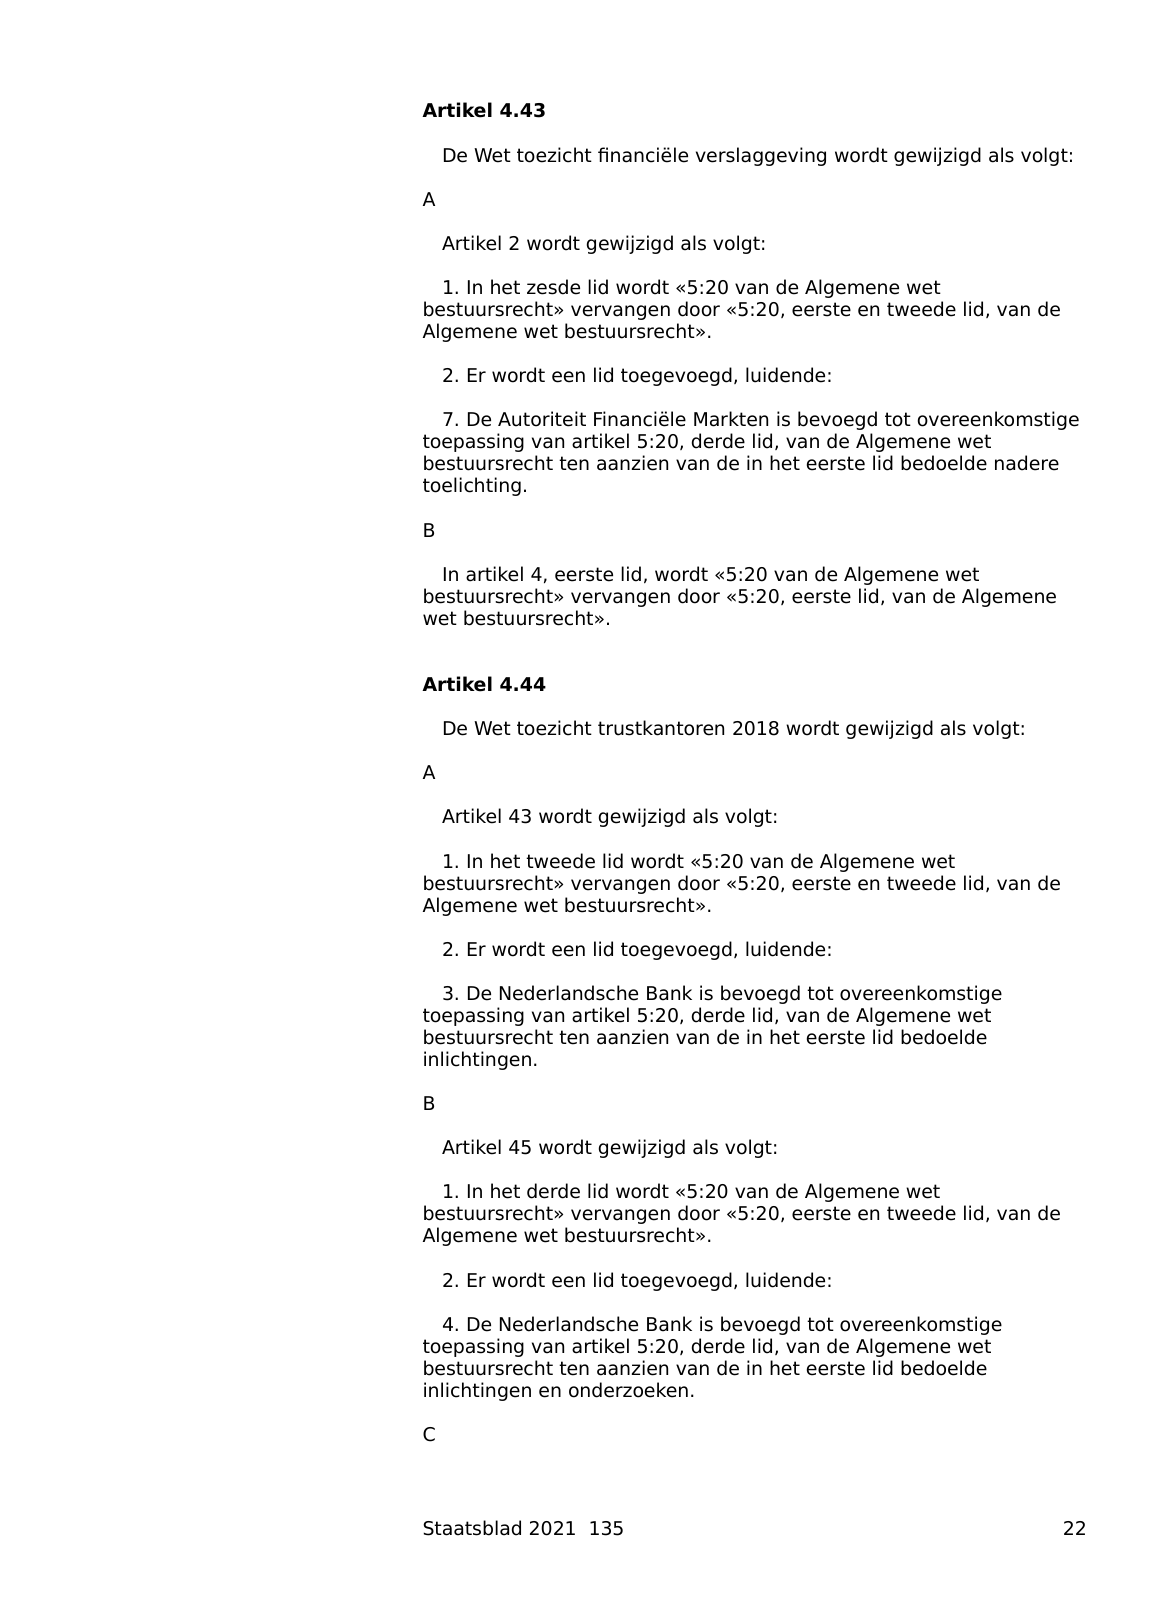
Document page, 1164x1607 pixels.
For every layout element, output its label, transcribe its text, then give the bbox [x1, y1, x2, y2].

text 7. De Autoriteit Financiële Markten is bevoegd tot overeenkomstige toepassing van artikel 5:20, derde lid, van de Algemene wet bestuursrecht ten aanzien van de in het eerste lid bedoelde nadere toelichting. [422, 409, 1087, 497]
text 3. De Nederlandsche Bank is bevoegd tot overeenkomstige toepassing van artikel 5:20, derde lid, van de Algemene wet bestuursrecht ten aanzien van de in het eerste lid bedoelde inlichtingen. [422, 983, 1087, 1071]
text In artikel 4, eerste lid, wordt «5:20 van de Algemene wet bestuursrecht» vervangen door «5:20, eerste lid, van de Algemene wet bestuursrecht». [422, 564, 1087, 629]
text 1. In het derde lid wordt «5:20 van de Algemene wet bestuursrecht» vervangen door «5:20, eerste en tweede lid, van de Algemene wet bestuursrecht». [422, 1181, 1087, 1247]
text A [422, 189, 1087, 211]
text 2. Er wordt een lid toegevoegd, luidende: [422, 1269, 1087, 1291]
text Artikel 2 wordt gewijzigd als volgt: [422, 233, 1087, 255]
text Artikel 45 wordt gewijzigd als volgt: [422, 1137, 1087, 1159]
text 2. Er wordt een lid toegevoegd, luidende: [422, 939, 1087, 961]
text B [422, 519, 1087, 541]
text 1. In het tweede lid wordt «5:20 van de Algemene wet bestuursrecht» vervangen door «5:20, eerste en tweede lid, van de Algemene wet bestuursrecht». [422, 851, 1087, 917]
text A [422, 762, 1087, 784]
text De Wet toezicht financiële verslaggeving wordt gewijzigd als volgt: [422, 144, 1087, 167]
text 1. In het zesde lid wordt «5:20 van de Algemene wet bestuursrecht» vervangen door «5:20, eerste en tweede lid, van de Algemene wet bestuursrecht». [422, 277, 1087, 343]
subtitle Artikel 4.43 [422, 100, 1087, 122]
text De Wet toezicht trustkantoren 2018 wordt gewijzigd als volgt: [422, 718, 1087, 740]
text 2. Er wordt een lid toegevoegd, luidende: [422, 365, 1087, 387]
text C [422, 1424, 1087, 1446]
subtitle Artikel 4.44 [422, 674, 1087, 696]
text 4. De Nederlandsche Bank is bevoegd tot overeenkomstige toepassing van artikel 5:20, derde lid, van de Algemene wet bestuursrecht ten aanzien van de in het eerste lid bedoelde inlichtingen en onderzoeken. [422, 1314, 1087, 1402]
text B [422, 1093, 1087, 1115]
text Artikel 43 wordt gewijzigd als volgt: [422, 806, 1087, 828]
